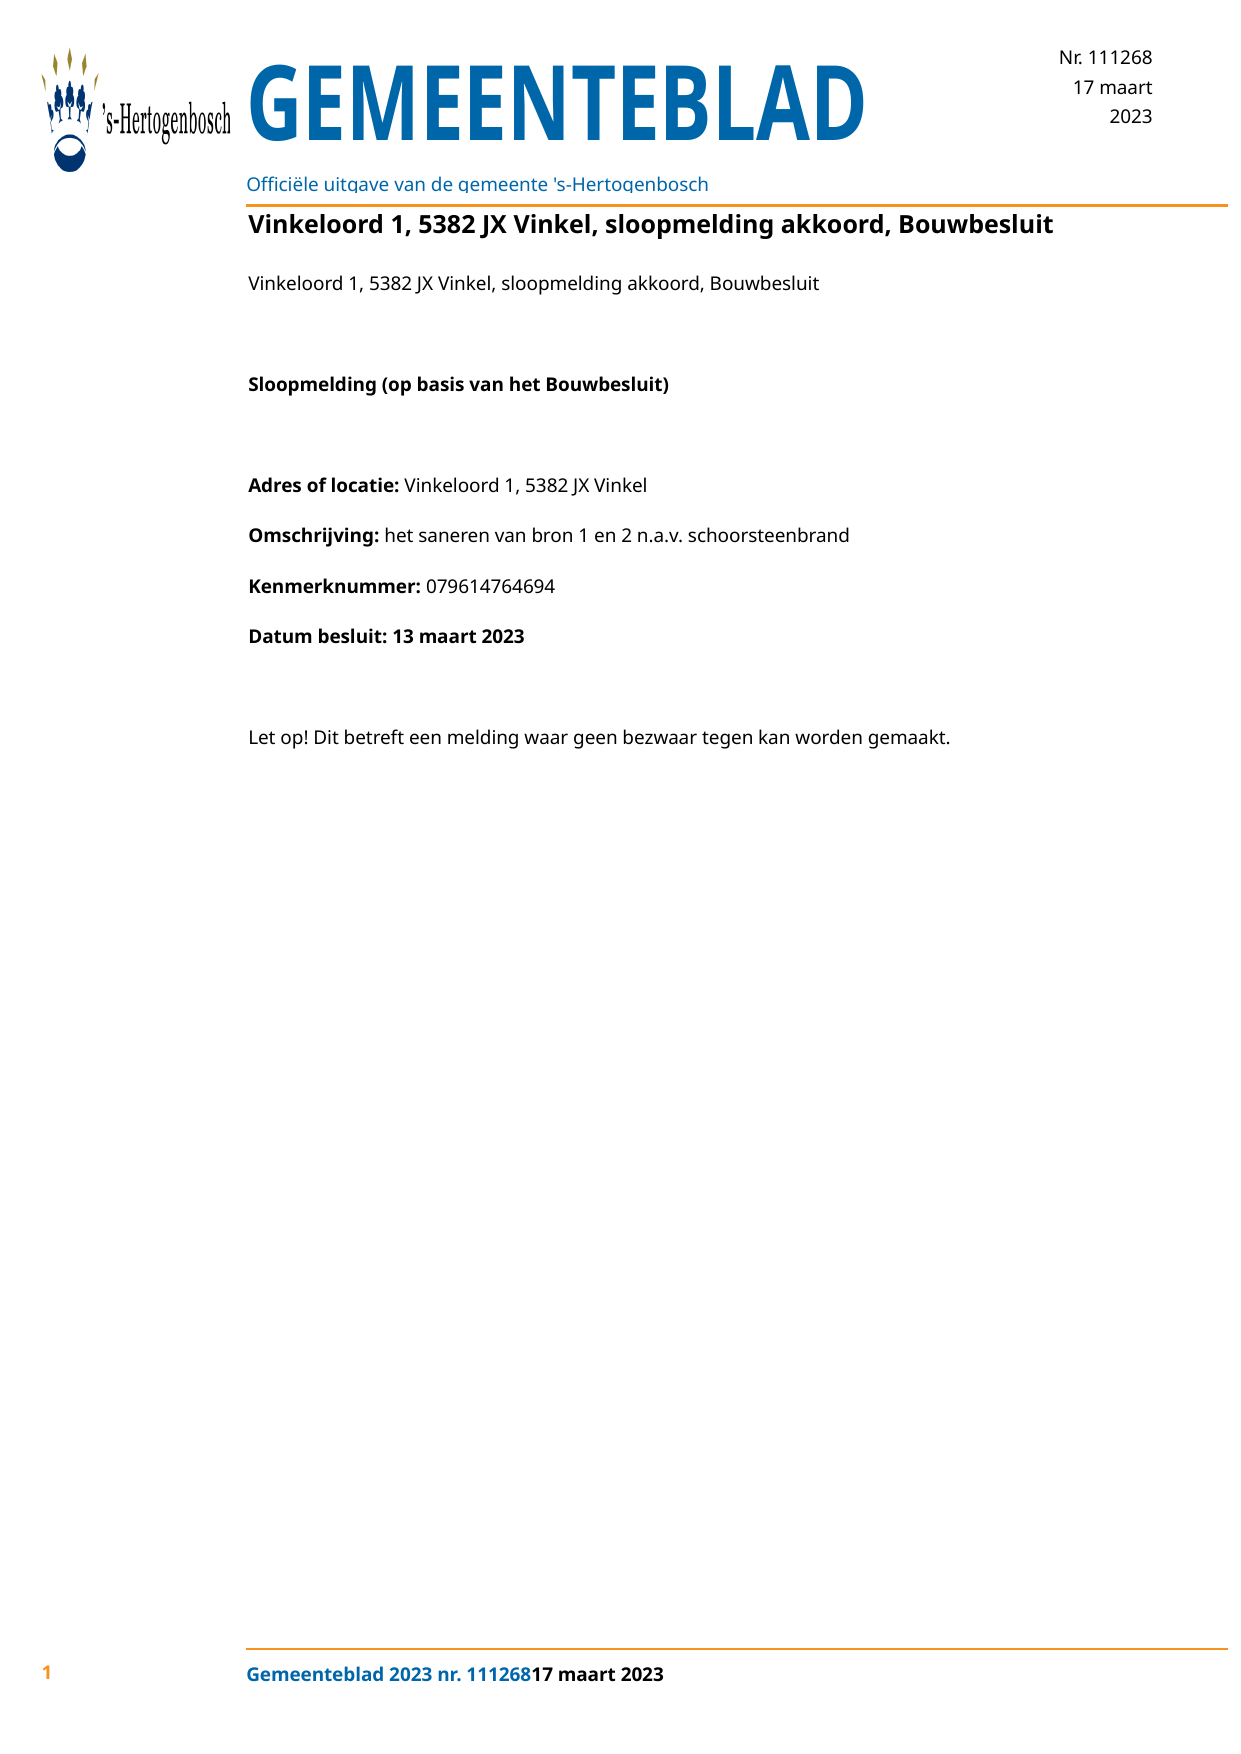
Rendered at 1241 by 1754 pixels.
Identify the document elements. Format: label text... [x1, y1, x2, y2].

text Let op! Dit betreft een melding waar geen bezwaar tegen kan worden gemaakt. [248, 724, 1152, 750]
text Vinkeloord 1, 5382 JX Vinkel, sloopmelding akkoord, Bouwbesluit [248, 207, 1152, 241]
text Adres of locatie: Vinkeloord 1, 5382 JX Vinkel [248, 472, 1152, 498]
text Datum besluit: 13 maart 2023 [248, 623, 1152, 649]
text Sloopmelding (op basis van het Bouwbesluit) [248, 371, 1152, 397]
text Kenmerknummer: 079614764694 [248, 573, 1152, 598]
text Omschrijving: het saneren van bron 1 en 2 n.a.v. schoorsteenbrand [248, 522, 1152, 548]
picture [41, 47, 231, 172]
text Vinkeloord 1, 5382 JX Vinkel, sloopmelding akkoord, Bouwbesluit [248, 270, 1152, 296]
